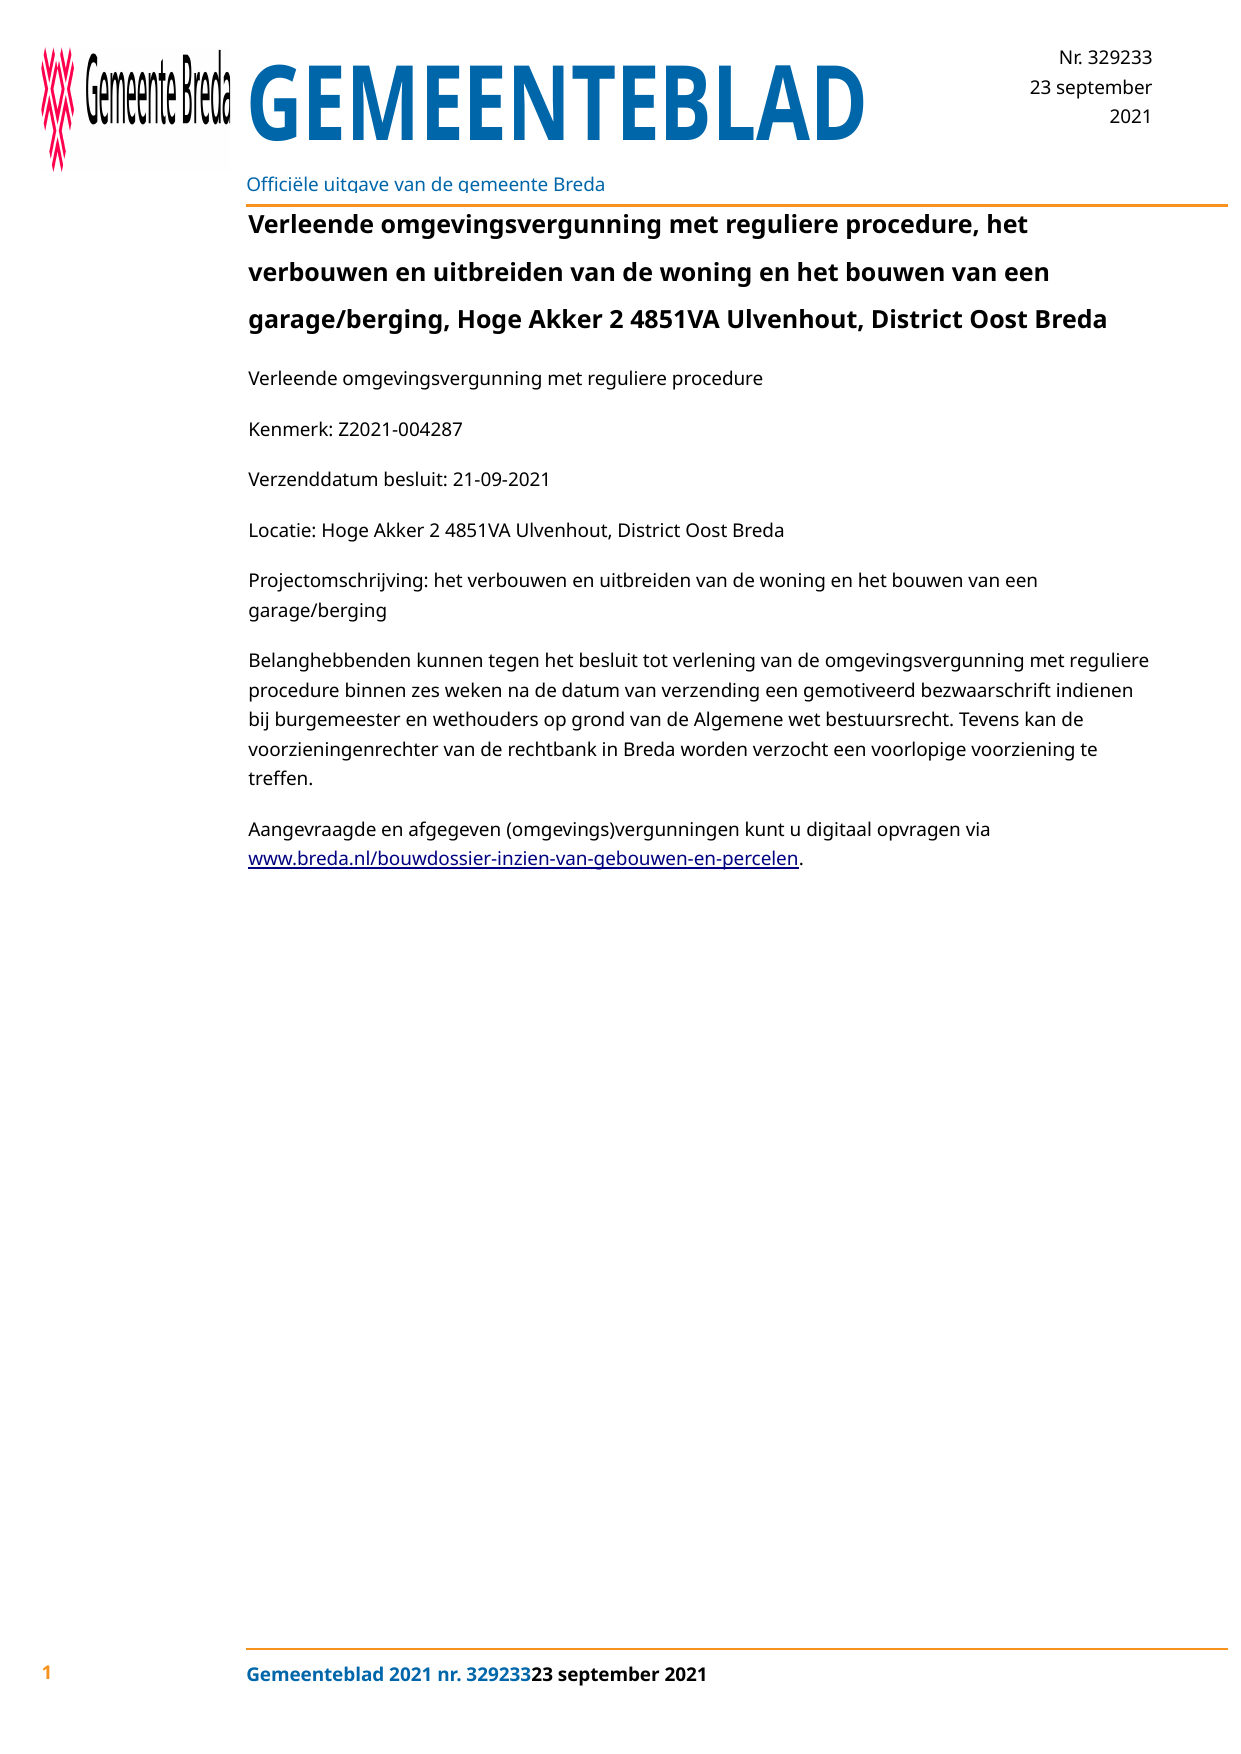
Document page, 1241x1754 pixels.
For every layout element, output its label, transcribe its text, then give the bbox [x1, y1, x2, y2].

text Verleende omgevingsvergunning met reguliere procedure [248, 366, 1152, 391]
text Locatie: Hoge Akker 2 4851VA Ulvenhout, District Oost Breda [248, 517, 1152, 542]
text Verleende omgevingsvergunning met reguliere procedure, het verbouwen en uitbreiden van de woning en het bouwen van een garage/berging, Hoge Akker 2 4851VA Ulvenhout, District Oost Breda [248, 207, 1152, 336]
text Verzenddatum besluit: 21-09-2021 [248, 466, 1152, 492]
picture [41, 47, 231, 172]
text Aangevraagde en afgegeven (omgevings)vergunningen kunt u digitaal opvragen via www.breda.nl/bouwdossier-inzien-van-gebouwen-en-percelen. [248, 816, 1152, 871]
text Kenmerk: Z2021-004287 [248, 416, 1152, 442]
text Projectomschrijving: het verbouwen en uitbreiden van de woning en het bouwen van een garage/berging [248, 567, 1152, 622]
text Belanghebbenden kunnen tegen het besluit tot verlening van de omgevingsvergunning met reguliere procedure binnen zes weken na de datum van verzending een gemotiveerd bezwaarschrift indienen bij burgemeester en wethouders op grond van de Algemene wet bestuursrecht. Tevens kan de voorzieningenrechter van de rechtbank in Breda worden verzocht een voorlopige voorziening te treffen. [248, 647, 1152, 791]
